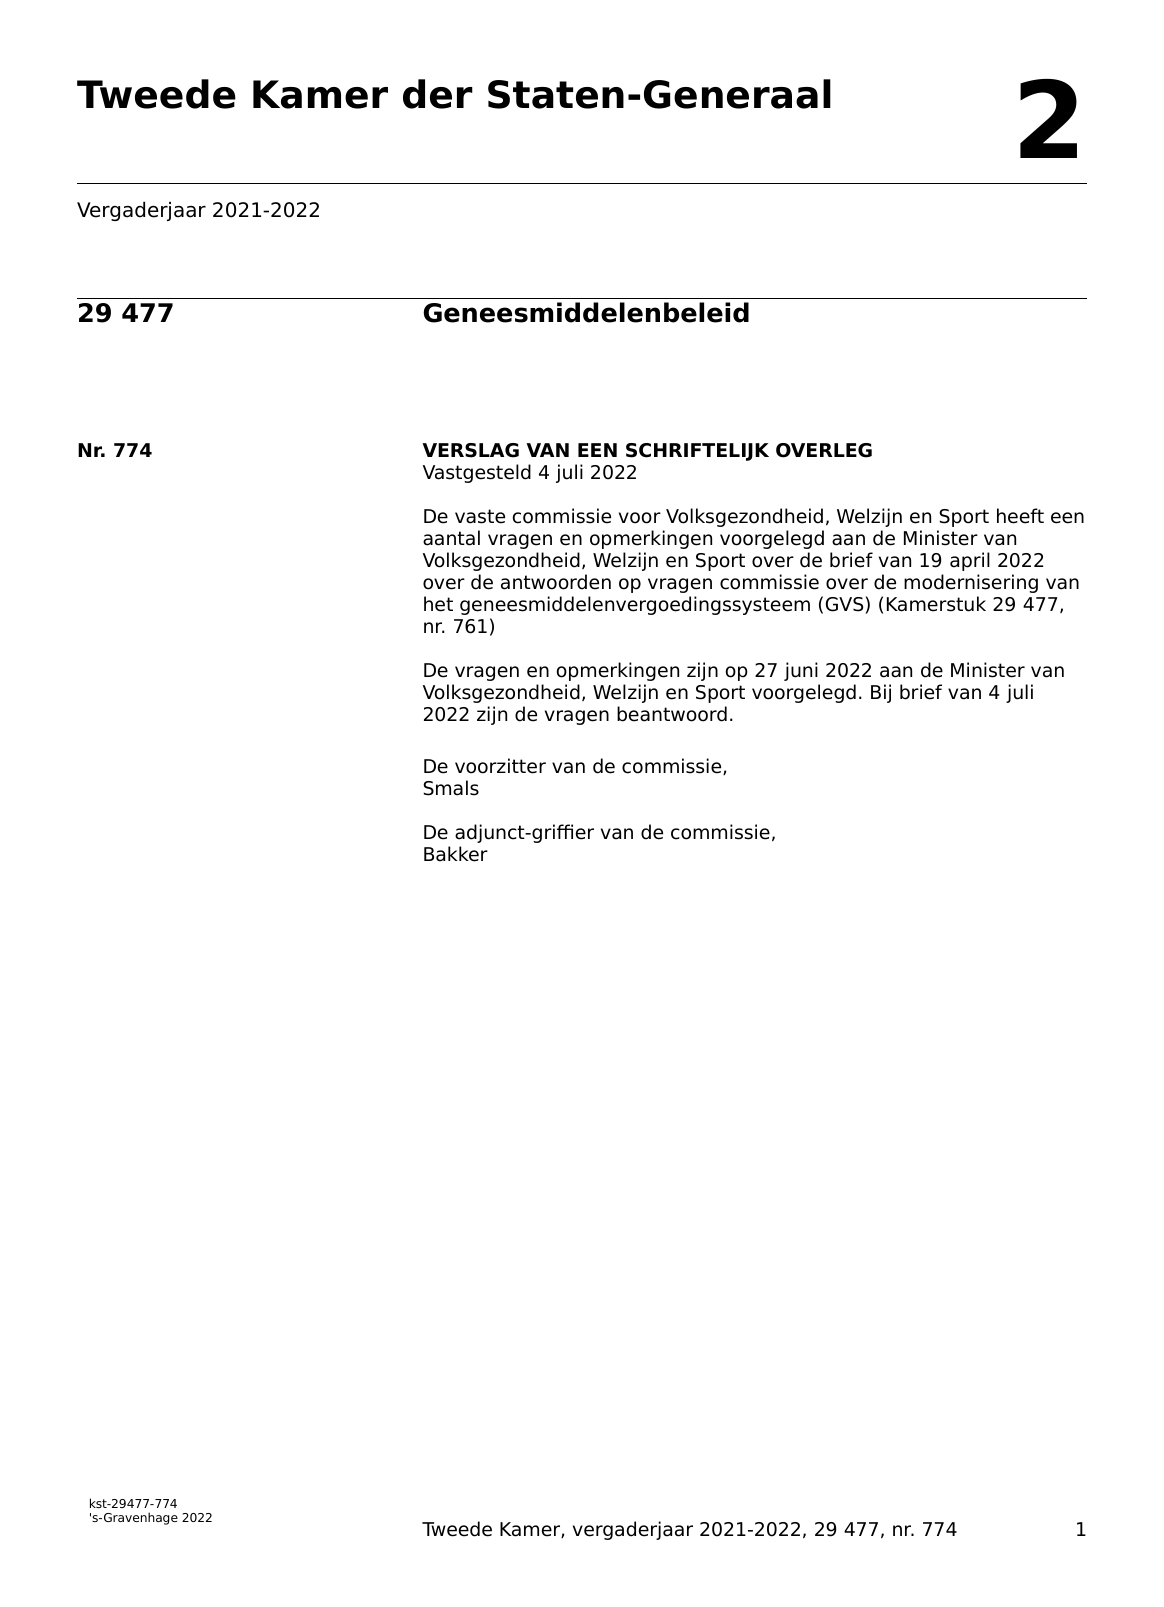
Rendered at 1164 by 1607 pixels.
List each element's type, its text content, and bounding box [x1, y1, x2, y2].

text De vaste commissie voor Volksgezondheid, Welzijn en Sport heeft een aantal vragen en opmerkingen voorgelegd aan de Minister van Volksgezondheid, Welzijn en Sport over de brief van 19 april 2022 over de antwoorden op vragen commissie over de modernisering van het geneesmiddelenvergoedingssysteem (GVS) (Kamerstuk 29 477, nr. 761) [422, 506, 1087, 638]
text De adjunct-griffier van de commissie, Bakker [422, 822, 1087, 866]
table_cell Vergaderjaar 2021-2022 [77, 184, 1087, 298]
text De vragen en opmerkingen zijn op 27 juni 2022 aan de Minister van Volksgezondheid, Welzijn en Sport voorgelegd. Bij brief van 4 juli 2022 zijn de vragen beantwoord. [422, 660, 1087, 726]
subtitle 29 477 Geneesmiddelenbeleid [77, 299, 1087, 329]
table_header Tweede Kamer der Staten-Generaal [77, 59, 886, 183]
text Vastgesteld 4 juli 2022 [422, 462, 1087, 484]
text 's-Gravenhage 2022 [88, 1511, 323, 1525]
text kst-29477-774 [88, 1497, 323, 1511]
text De voorzitter van de commissie, Smals [422, 756, 1087, 800]
table_header 2 [886, 59, 1087, 183]
subtitle Nr. 774 VERSLAG VAN EEN SCHRIFTELIJK OVERLEG [77, 440, 1087, 462]
